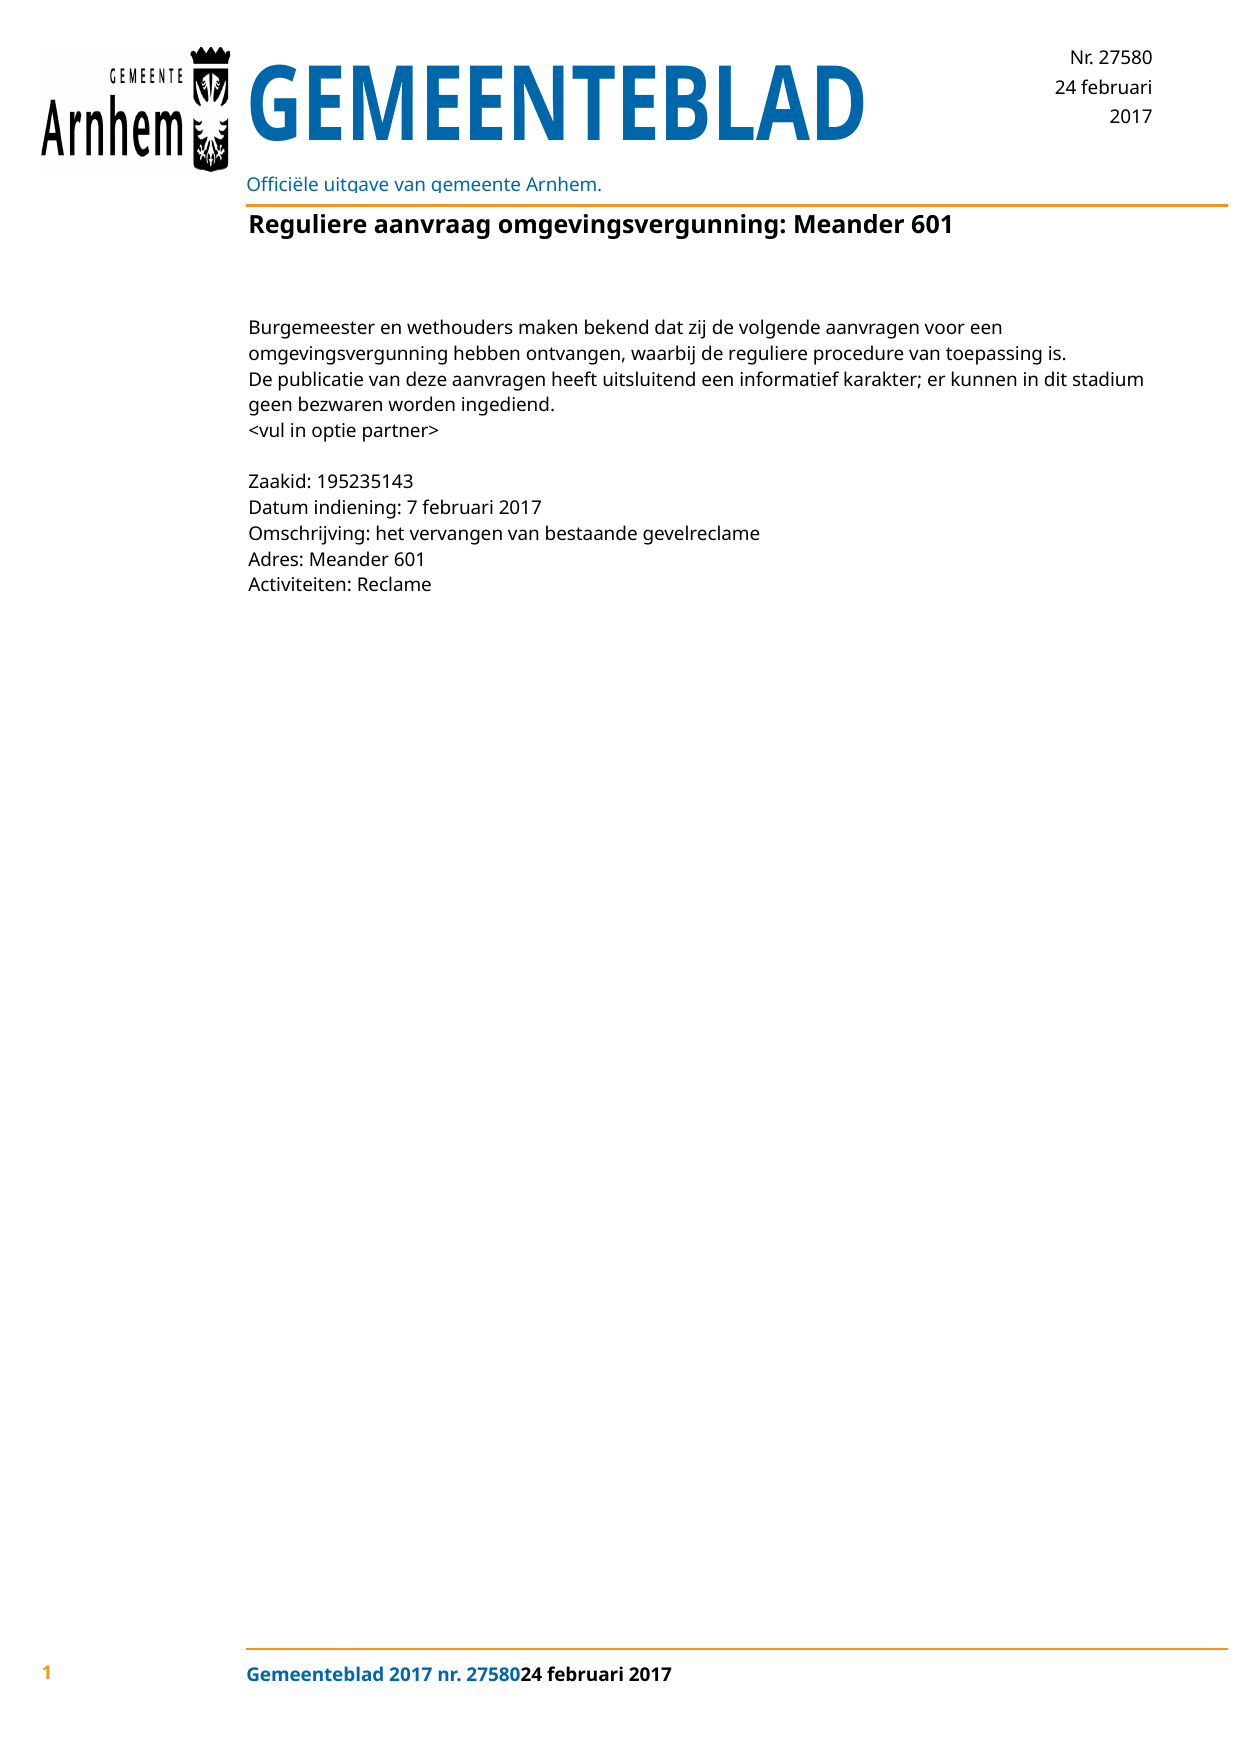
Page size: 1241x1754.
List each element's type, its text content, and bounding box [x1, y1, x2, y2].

picture [41, 47, 231, 172]
text Datum indiening: 7 februari 2017 [248, 494, 1152, 520]
text Adres: Meander 601 [248, 546, 1152, 572]
text Omschrijving: het vervangen van bestaande gevelreclame [248, 520, 1152, 546]
text Activiteiten: Reclame [248, 572, 1152, 597]
text Reguliere aanvraag omgevingsvergunning: Meander 601 [248, 207, 1152, 241]
text Zaakid: 195235143 [248, 469, 1152, 494]
text <vul in optie partner> [248, 417, 1152, 443]
text Burgemeester en wethouders maken bekend dat zij de volgende aanvragen voor een omgevingsvergunning hebben ontvangen, waarbij de reguliere procedure van toepassing is. [248, 314, 1152, 366]
text De publicatie van deze aanvragen heeft uitsluitend een informatief karakter; er kunnen in dit stadium geen bezwaren worden ingediend. [248, 366, 1152, 417]
